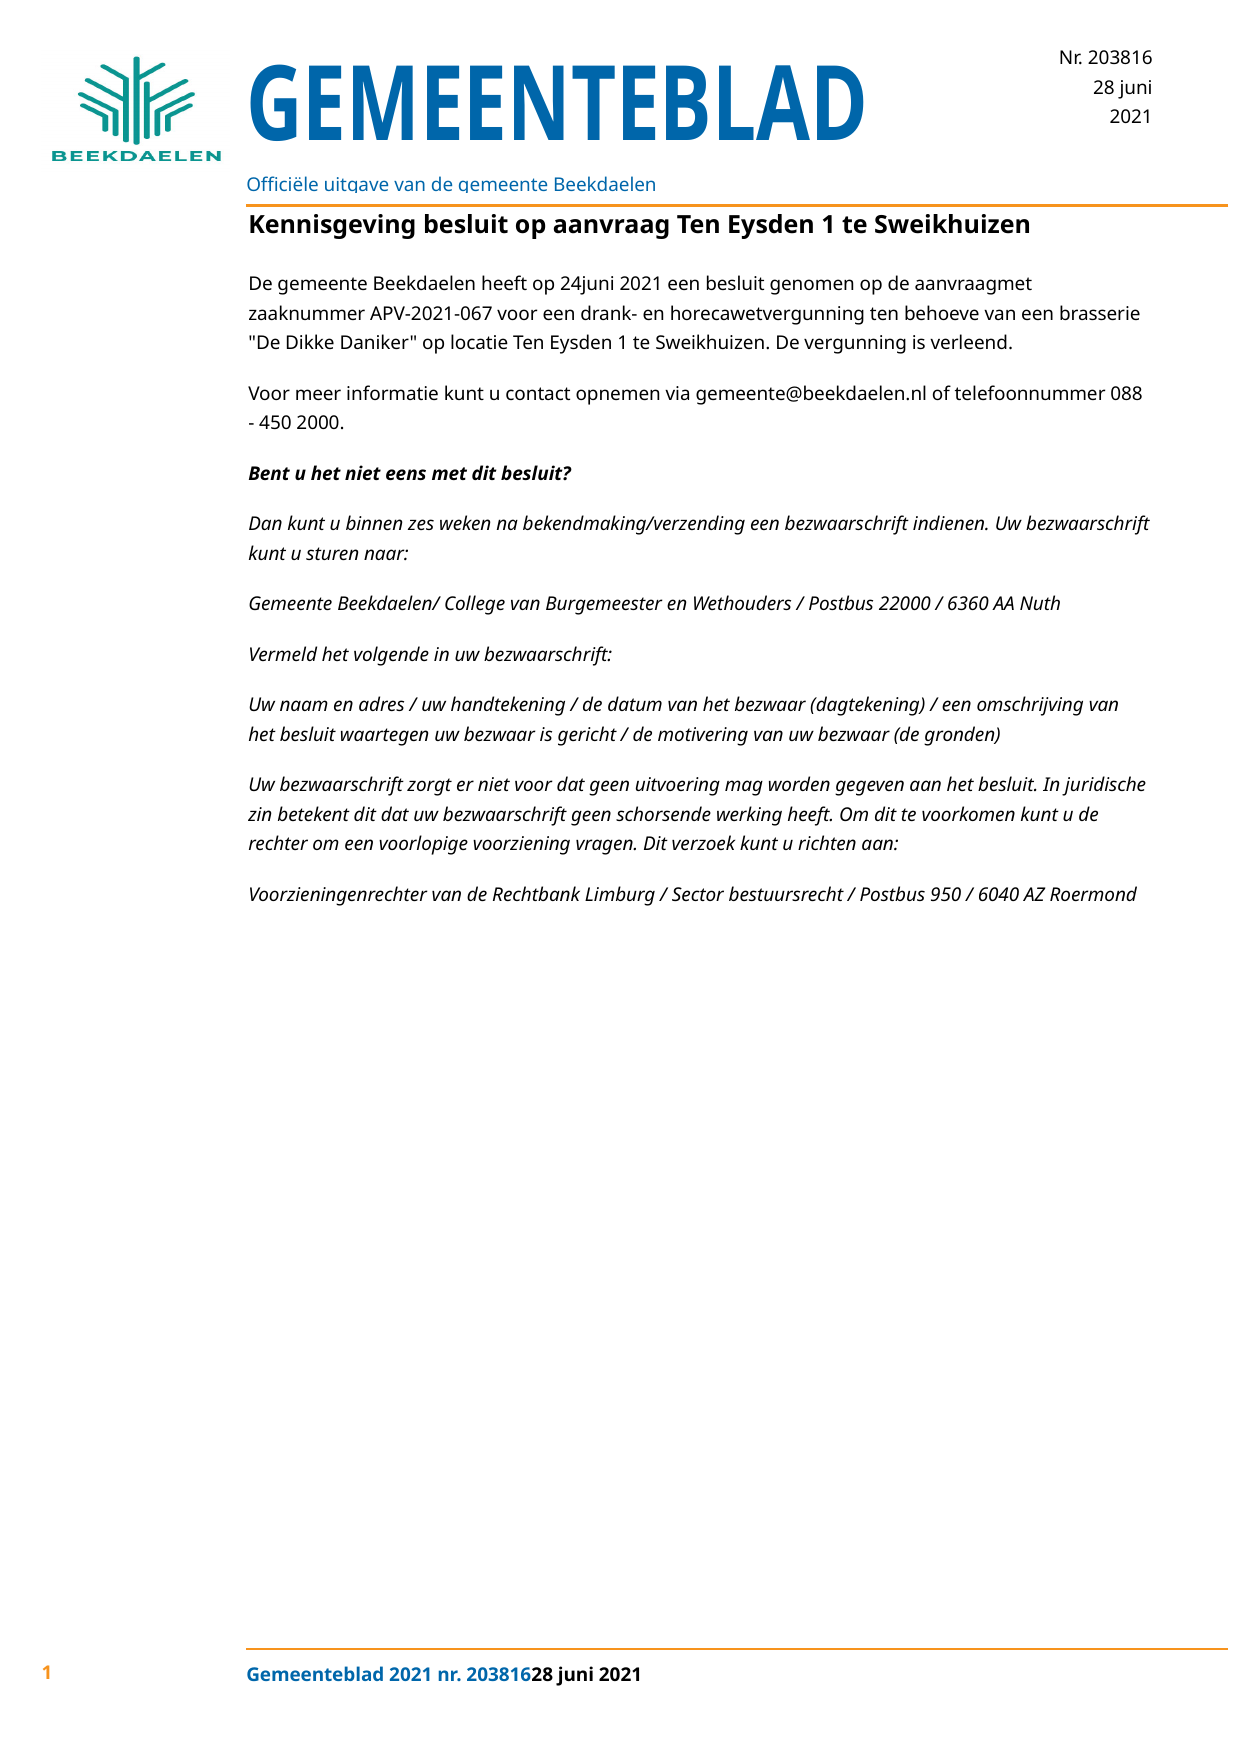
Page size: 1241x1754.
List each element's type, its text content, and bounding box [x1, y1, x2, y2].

text Dan kunt u binnen zes weken na bekendmaking/verzending een bezwaarschrift indienen. Uw bezwaarschrift kunt u sturen naar: [248, 510, 1152, 566]
text Bent u het niet eens met dit besluit? [248, 460, 1152, 486]
text Kennisgeving besluit op aanvraag Ten Eysden 1 te Sweikhuizen [248, 207, 1152, 241]
text Voor meer informatie kunt u contact opnemen via gemeente@beekdaelen.nl of telefoonnummer 088 - 450 2000. [248, 380, 1152, 435]
text Gemeente Beekdaelen/ College van Burgemeester en Wethouders / Postbus 22000 / 6360 AA Nuth [248, 590, 1152, 616]
text Voorzieningenrechter van de Rechtbank Limburg / Sector bestuursrecht / Postbus 950 / 6040 AZ Roermond [248, 881, 1152, 906]
text Uw bezwaarschrift zorgt er niet voor dat geen uitvoering mag worden gegeven aan het besluit. In juridische zin betekent dit dat uw bezwaarschrift geen schorsende werking heeft. Om dit te voorkomen kunt u de rechter om een voorlopige voorziening vragen. Dit verzoek kunt u richten aan: [248, 771, 1152, 856]
text De gemeente Beekdaelen heeft op 24juni 2021 een besluit genomen op de aanvraagmet zaaknummer APV-2021-067 voor een drank- en horecawetvergunning ten behoeve van een brasserie "De Dikke Daniker" op locatie Ten Eysden 1 te Sweikhuizen. De vergunning is verleend. [248, 270, 1152, 355]
text Vermeld het volgende in uw bezwaarschrift: [248, 641, 1152, 666]
text Uw naam en adres / uw handtekening / de datum van het bezwaar (dagtekening) / een omschrijving van het besluit waartegen uw bezwaar is gericht / de motivering van uw bezwaar (de gronden) [248, 691, 1152, 746]
picture [41, 47, 231, 172]
